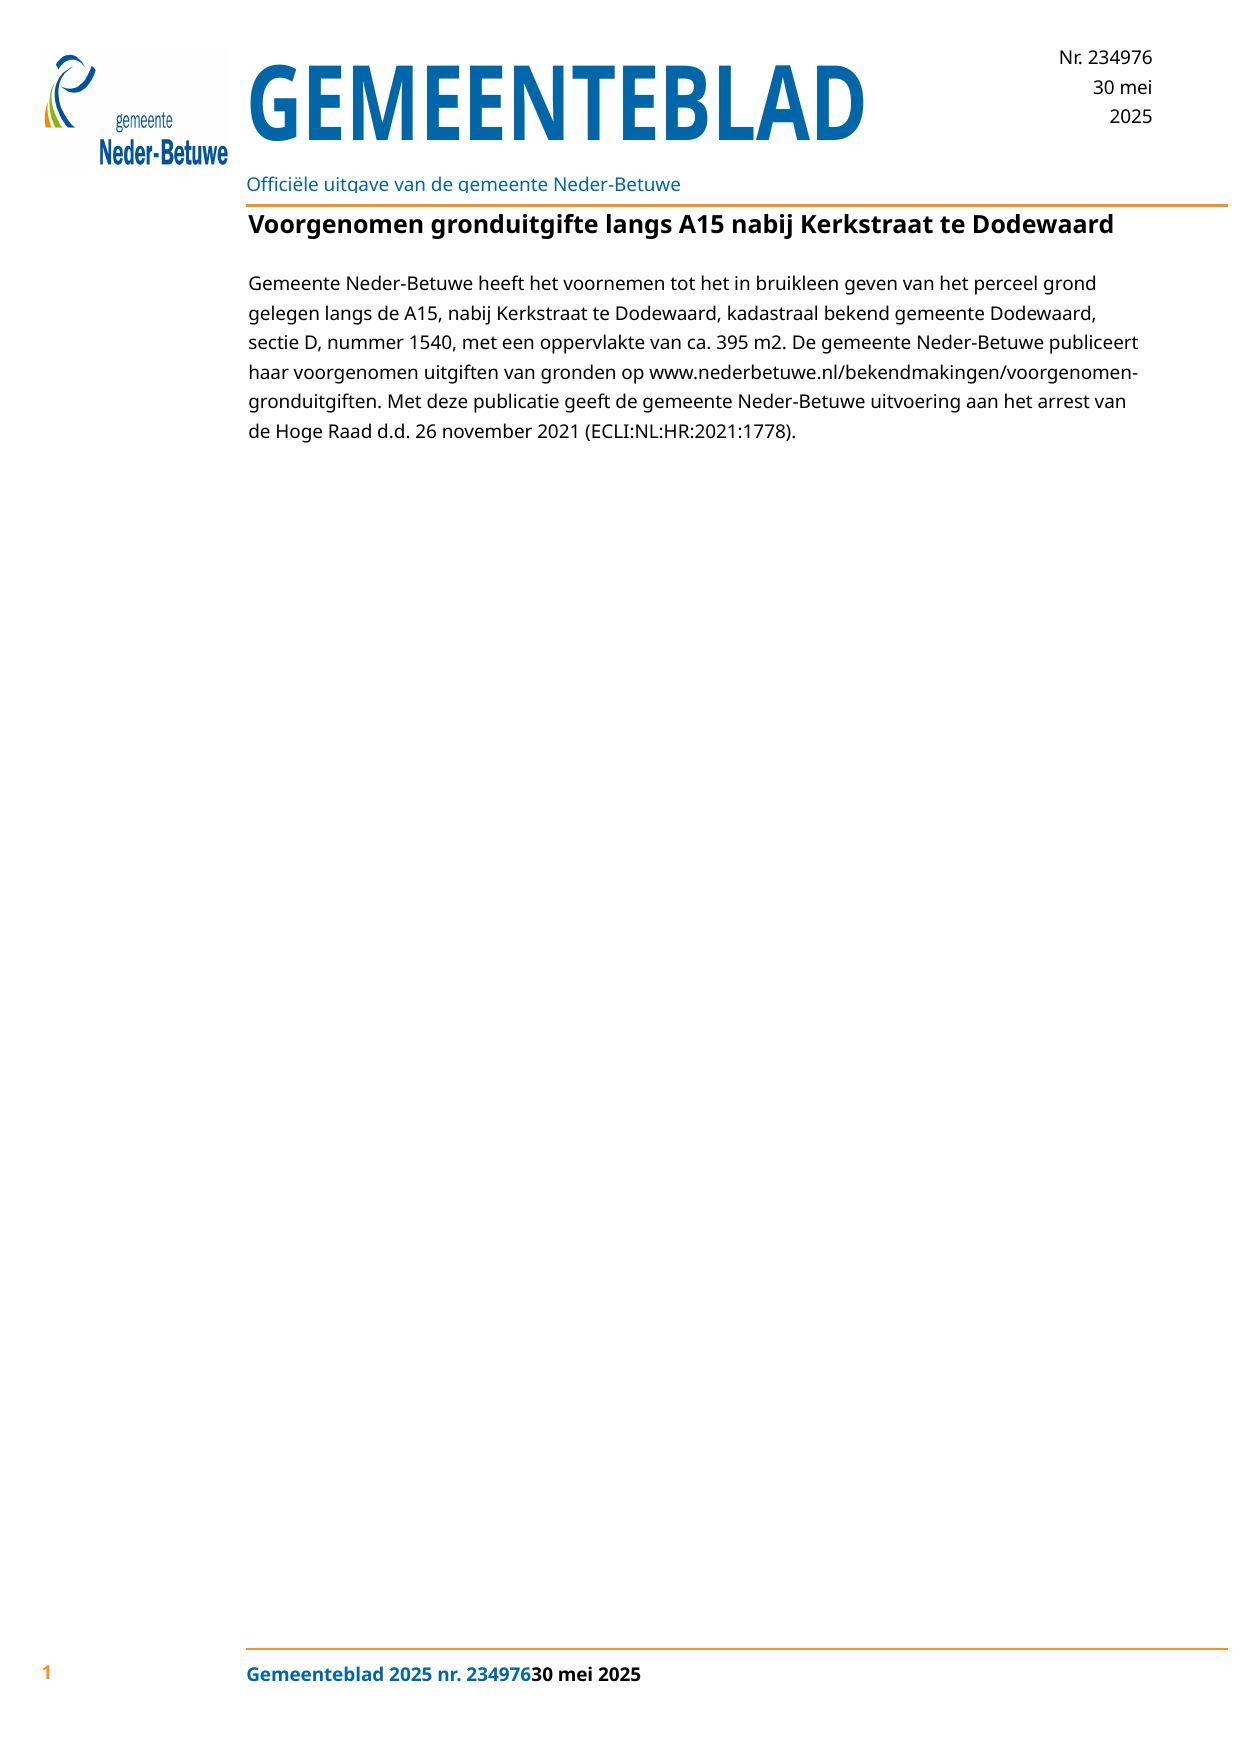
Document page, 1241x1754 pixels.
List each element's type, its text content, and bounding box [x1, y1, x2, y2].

text Voorgenomen gronduitgifte langs A15 nabij Kerkstraat te Dodewaard [248, 207, 1152, 241]
text Gemeente Neder-Betuwe heeft het voornemen tot het in bruikleen geven van het perceel grond gelegen langs de A15, nabij Kerkstraat te Dodewaard, kadastraal bekend gemeente Dodewaard, sectie D, nummer 1540, met een oppervlakte van ca. 395 m2. De gemeente Neder-Betuwe publiceert haar voorgenomen uitgiften van gronden op www.nederbetuwe.nl/bekendmakingen/voorgenomen-gronduitgiften. Met deze publicatie geeft de gemeente Neder-Betuwe uitvoering aan het arrest van de Hoge Raad d.d. 26 november 2021 (ECLI:NL:HR:2021:1778). [248, 270, 1152, 444]
picture [41, 47, 231, 172]
